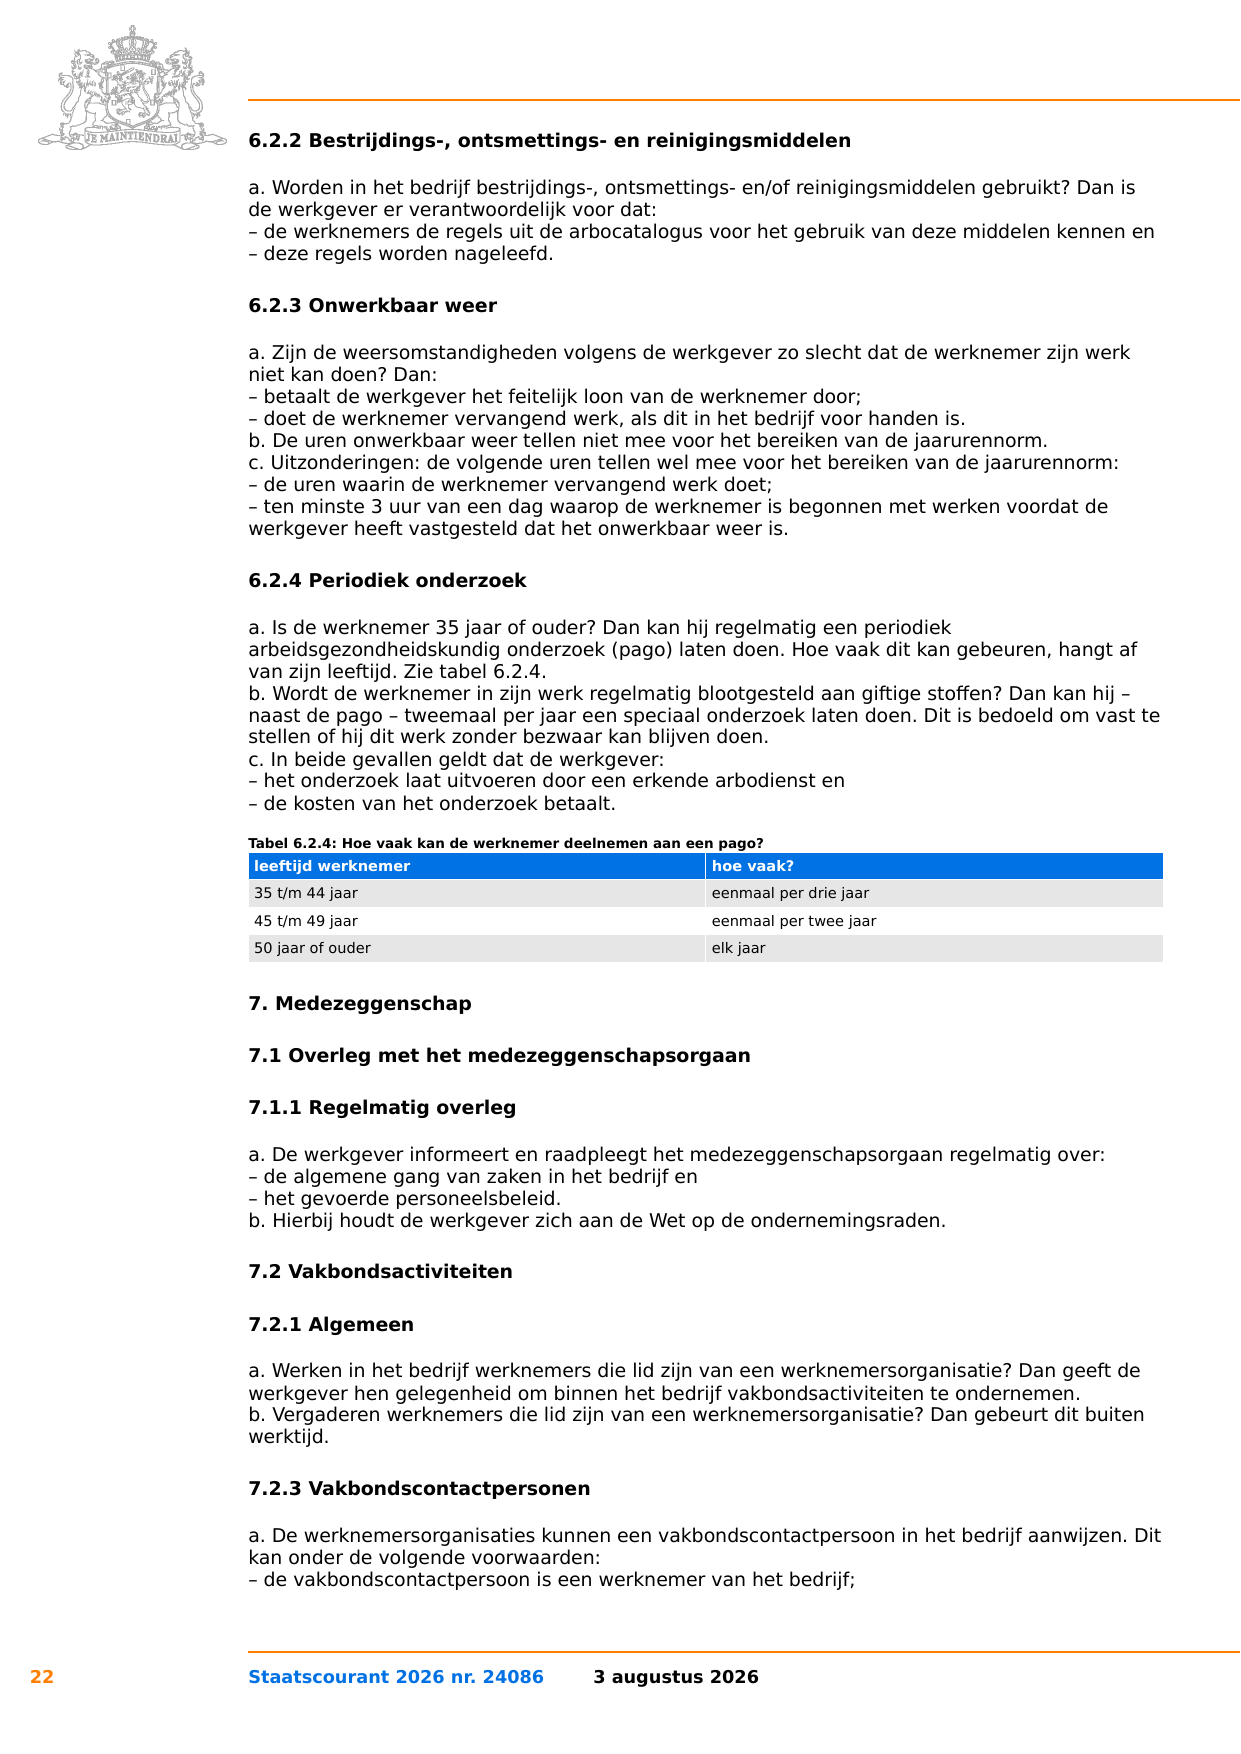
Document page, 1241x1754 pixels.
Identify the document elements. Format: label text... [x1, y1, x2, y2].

text b. Hierbij houdt de werkgever zich aan de Wet op de ondernemingsraden. [248, 1209, 1163, 1231]
text – doet de werknemer vervangend werk, als dit in het bedrijf voor handen is. [248, 408, 1163, 430]
table_cell elk jaar [706, 935, 1163, 962]
table_header Tabel 6.2.4: Hoe vaak kan de werknemer deelnemen aan een pago? [248, 836, 1163, 852]
text b. Vergaderen werknemers die lid zijn van een werknemersorganisatie? Dan gebeurt dit buiten werktijd. [248, 1404, 1163, 1448]
subtitle 6.2.4 Periodiek onderzoek [248, 569, 1163, 592]
text b. De uren onwerkbaar weer tellen niet mee voor het bereiken van de jaarurennorm. [248, 430, 1163, 452]
text – het gevoerde personeelsbeleid. [248, 1187, 1163, 1209]
text – de werknemers de regels uit de arbocatalogus voor het gebruik van deze middelen kennen en [248, 221, 1163, 243]
subtitle 7. Medezeggenschap [248, 993, 1163, 1014]
table_cell eenmaal per twee jaar [706, 908, 1163, 934]
text b. Wordt de werknemer in zijn werk regelmatig blootgesteld aan giftige stoffen? Dan kan hij – naast de pago – tweemaal per jaar een speciaal onderzoek laten doen. Dit is bedoeld om vast te stellen of hij dit werk zonder bezwaar kan blijven doen. [248, 682, 1163, 748]
text c. Uitzonderingen: de volgende uren tellen wel mee voor het bereiken van de jaarurennorm: [248, 452, 1163, 474]
subtitle 7.2.3 Vakbondscontactpersonen [248, 1478, 1163, 1500]
subtitle 7.2 Vakbondsactiviteiten [248, 1261, 1163, 1283]
subtitle 6.2.3 Onwerkbaar weer [248, 295, 1163, 317]
subtitle 6.2.2 Bestrijdings-, ontsmettings- en reinigingsmiddelen [248, 130, 1163, 152]
text a. Is de werknemer 35 jaar of ouder? Dan kan hij regelmatig een periodiek arbeidsgezondheidskundig onderzoek (pago) laten doen. Hoe vaak dit kan gebeuren, hangt af van zijn leeftijd. Zie tabel 6.2.4. [248, 617, 1163, 682]
subtitle 7.1 Overleg met het medezeggenschapsorgaan [248, 1044, 1163, 1067]
table_cell 45 t/m 49 jaar [249, 908, 705, 934]
table_cell hoe vaak? [706, 853, 1163, 879]
text – het onderzoek laat uitvoeren door een erkende arbodienst en [248, 770, 1163, 792]
text – betaalt de werkgever het feitelijk loon van de werknemer door; [248, 386, 1163, 408]
text – de uren waarin de werknemer vervangend werk doet; [248, 474, 1163, 496]
picture [38, 25, 227, 150]
text c. In beide gevallen geldt dat de werkgever: [248, 748, 1163, 770]
text a. Zijn de weersomstandigheden volgens de werkgever zo slecht dat de werknemer zijn werk niet kan doen? Dan: [248, 342, 1163, 386]
subtitle 7.2.1 Algemeen [248, 1313, 1163, 1335]
text – de vakbondscontactpersoon is een werknemer van het bedrijf; [248, 1569, 1163, 1591]
text – de kosten van het onderzoek betaalt. [248, 792, 1163, 814]
table_cell 35 t/m 44 jaar [249, 880, 705, 907]
table_cell 50 jaar of ouder [249, 935, 705, 962]
text a. Worden in het bedrijf bestrijdings-, ontsmettings- en/of reinigingsmiddelen gebruikt? Dan is de werkgever er verantwoordelijk voor dat: [248, 177, 1163, 221]
subtitle 7.1.1 Regelmatig overleg [248, 1097, 1163, 1118]
text a. De werkgever informeert en raadpleegt het medezeggenschapsorgaan regelmatig over: [248, 1143, 1163, 1166]
text – de algemene gang van zaken in het bedrijf en [248, 1166, 1163, 1187]
text a. De werknemersorganisaties kunnen een vakbondscontactpersoon in het bedrijf aanwijzen. Dit kan onder de volgende voorwaarden: [248, 1525, 1163, 1569]
table_cell eenmaal per drie jaar [706, 880, 1163, 907]
table_cell leeftijd werknemer [249, 853, 705, 879]
text – ten minste 3 uur van een dag waarop de werknemer is begonnen met werken voordat de werkgever heeft vastgesteld dat het onwerkbaar weer is. [248, 496, 1163, 539]
text a. Werken in het bedrijf werknemers die lid zijn van een werknemersorganisatie? Dan geeft de werkgever hen gelegenheid om binnen het bedrijf vakbondsactiviteiten te ondernemen. [248, 1360, 1163, 1404]
text – deze regels worden nageleefd. [248, 243, 1163, 265]
